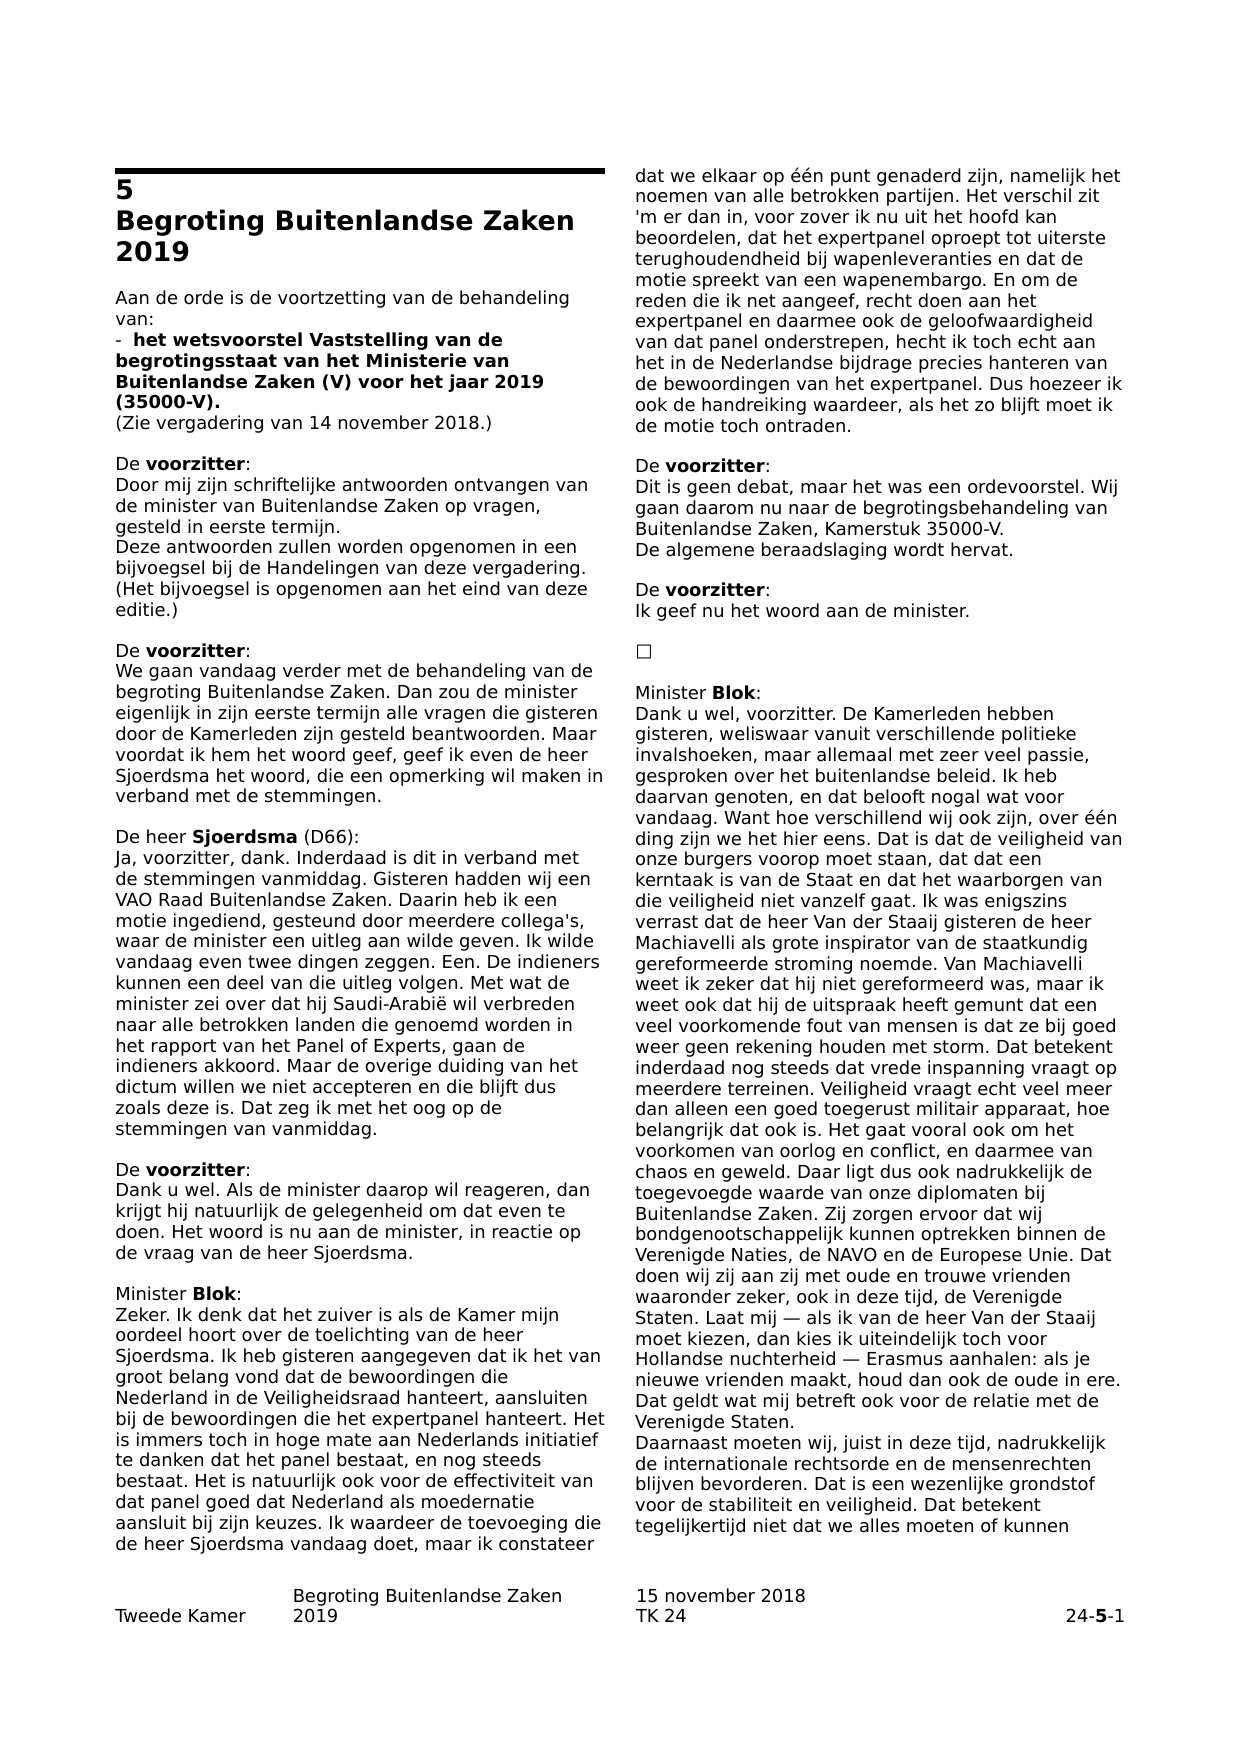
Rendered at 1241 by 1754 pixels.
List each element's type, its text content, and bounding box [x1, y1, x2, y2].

title 5 Begroting Buitenlandse Zaken 2019 [115, 174, 605, 268]
text Daarnaast moeten wij, juist in deze tijd, nadrukkelijk de internationale rechtsorde en de mensenrechten blijven bevorderen. Dat is een wezenlijke grondstof voor de stabiliteit en veiligheid. Dat betekent tegelijkertijd niet dat we alles moeten of kunnen [635, 1432, 1125, 1537]
text Dank u wel, voorzitter. De Kamerleden hebben gisteren, weliswaar vanuit verschillende politieke invalshoeken, maar allemaal met zeer veel passie, gesproken over het buitenlandse beleid. Ik heb daarvan genoten, en dat belooft nogal wat voor vandaag. Want hoe verschillend wij ook zijn, over één ding zijn we het hier eens. Dat is dat de veiligheid van onze burgers voorop moet staan, dat dat een kerntaak is van de Staat en dat het waarborgen van die veiligheid niet vanzelf gaat. Ik was enigszins verrast dat de heer Van der Staaij gisteren de heer Machiavelli als grote inspirator van de staatkundig gereformeerde stroming noemde. Van Machiavelli weet ik zeker dat hij niet gereformeerd was, maar ik weet ook dat hij de uitspraak heeft gemunt dat een veel voorkomende fout van mensen is dat ze bij goed weer geen rekening houden met storm. Dat betekent inderdaad nog steeds dat vrede inspanning vraagt op meerdere terreinen. Veiligheid vraagt echt veel meer dan alleen een goed toegerust militair apparaat, hoe belangrijk dat ook is. Het gaat vooral ook om het voorkomen van oorlog en conflict, en daarmee van chaos en geweld. Daar ligt dus ook nadrukkelijk de toegevoegde waarde van onze diplomaten bij Buitenlandse Zaken. Zij zorgen ervoor dat wij bondgenootschappelijk kunnen optrekken binnen de Verenigde Naties, de NAVO en de Europese Unie. Dat doen wij zij aan zij met oude en trouwe vrienden waaronder zeker, ook in deze tijd, de Verenigde Staten. Laat mij — als ik van de heer Van der Staaij moet kiezen, dan kies ik uiteindelijk toch voor Hollandse nuchterheid — Erasmus aanhalen: als je nieuwe vrienden maakt, houd dan ook de oude in ere. Dat geldt wat mij betreft ook voor de relatie met de Verenigde Staten. [635, 703, 1125, 1432]
list het wetsvoorstel Vaststelling van de begrotingsstaat van het Ministerie van Buitenlandse Zaken (V) voor het jaar 2019 (35000-V). [115, 330, 605, 413]
text Aan de orde is de voortzetting van de behandeling van: [115, 288, 605, 330]
text Dank u wel. Als de minister daarop wil reageren, dan krijgt hij natuurlijk de gelegenheid om dat even te doen. Het woord is nu aan de minister, in reactie op de vraag van de heer Sjoerdsma. [115, 1180, 605, 1263]
text De voorzitter: [115, 641, 605, 661]
text Minister Blok: [115, 1283, 605, 1304]
text Door mij zijn schriftelijke antwoorden ontvangen van de minister van Buitenlandse Zaken op vragen, gesteld in eerste termijn. [115, 475, 605, 537]
text De voorzitter: [115, 454, 605, 475]
text De heer Sjoerdsma (D66): [115, 827, 605, 848]
text Ik geef nu het woord aan de minister. [635, 601, 1125, 622]
text Deze antwoorden zullen worden opgenomen in een bijvoegsel bij de Handelingen van deze vergadering. [115, 537, 605, 579]
text (Het bijvoegsel is opgenomen aan het eind van deze editie.) [115, 579, 605, 621]
text (Zie vergadering van 14 november 2018.) [115, 413, 605, 434]
text De algemene beraadslaging wordt hervat. [635, 539, 1125, 560]
text We gaan vandaag verder met de behandeling van de begroting Buitenlandse Zaken. Dan zou de minister eigenlijk in zijn eerste termijn alle vragen die gisteren door de Kamerleden zijn gesteld beantwoorden. Maar voordat ik hem het woord geef, geef ik even de heer Sjoerdsma het woord, die een opmerking wil maken in verband met de stemmingen. [115, 661, 605, 807]
text Minister Blok: [635, 682, 1125, 703]
text De voorzitter: [635, 456, 1125, 477]
text dat we elkaar op één punt genaderd zijn, namelijk het noemen van alle betrokken partijen. Het verschil zit 'm er dan in, voor zover ik nu uit het hoofd kan beoordelen, dat het expertpanel oproept tot uiterste terughoudendheid bij wapenleveranties en dat de motie spreekt van een wapenembargo. En om de reden die ik net aangeef, recht doen aan het expertpanel en daarmee ook de geloofwaardigheid van dat panel onderstrepen, hecht ik toch echt aan het in de Nederlandse bijdrage precies hanteren van de bewoordingen van het expertpanel. Dus hoezeer ik ook de handreiking waardeer, als het zo blijft moet ik de motie toch ontraden. [635, 165, 1125, 436]
text Zeker. Ik denk dat het zuiver is als de Kamer mijn oordeel hoort over de toelichting van de heer Sjoerdsma. Ik heb gisteren aangegeven dat ik het van groot belang vond dat de bewoordingen die Nederland in de Veiligheidsraad hanteert, aansluiten bij de bewoordingen die het expertpanel hanteert. Het is immers toch in hoge mate aan Nederlands initiatief te danken dat het panel bestaat, en nog steeds bestaat. Het is natuurlijk ook voor de effectiviteit van dat panel goed dat Nederland als moedernatie aansluit bij zijn keuzes. Ik waardeer de toevoeging die de heer Sjoerdsma vandaag doet, maar ik constateer [115, 1304, 605, 1554]
text De voorzitter: [635, 580, 1125, 601]
text Ja, voorzitter, dank. Inderdaad is dit in verband met de stemmingen vanmiddag. Gisteren hadden wij een VAO Raad Buitenlandse Zaken. Daarin heb ik een motie ingediend, gesteund door meerdere collega's, waar de minister een uitleg aan wilde geven. Ik wilde vandaag even twee dingen zeggen. Een. De indieners kunnen een deel van die uitleg volgen. Met wat de minister zei over dat hij Saudi-Arabië wil verbreden naar alle betrokken landen die genoemd worden in het rapport van het Panel of Experts, gaan de indieners akkoord. Maar de overige duiding van het dictum willen we niet accepteren en die blijft dus zoals deze is. Dat zeg ik met het oog op de stemmingen van vanmiddag. [115, 848, 605, 1139]
text ⬜ [635, 642, 1125, 662]
text Dit is geen debat, maar het was een ordevoorstel. Wij gaan daarom nu naar de begrotingsbehandeling van Buitenlandse Zaken, Kamerstuk 35000-V. [635, 477, 1125, 539]
text De voorzitter: [115, 1159, 605, 1180]
